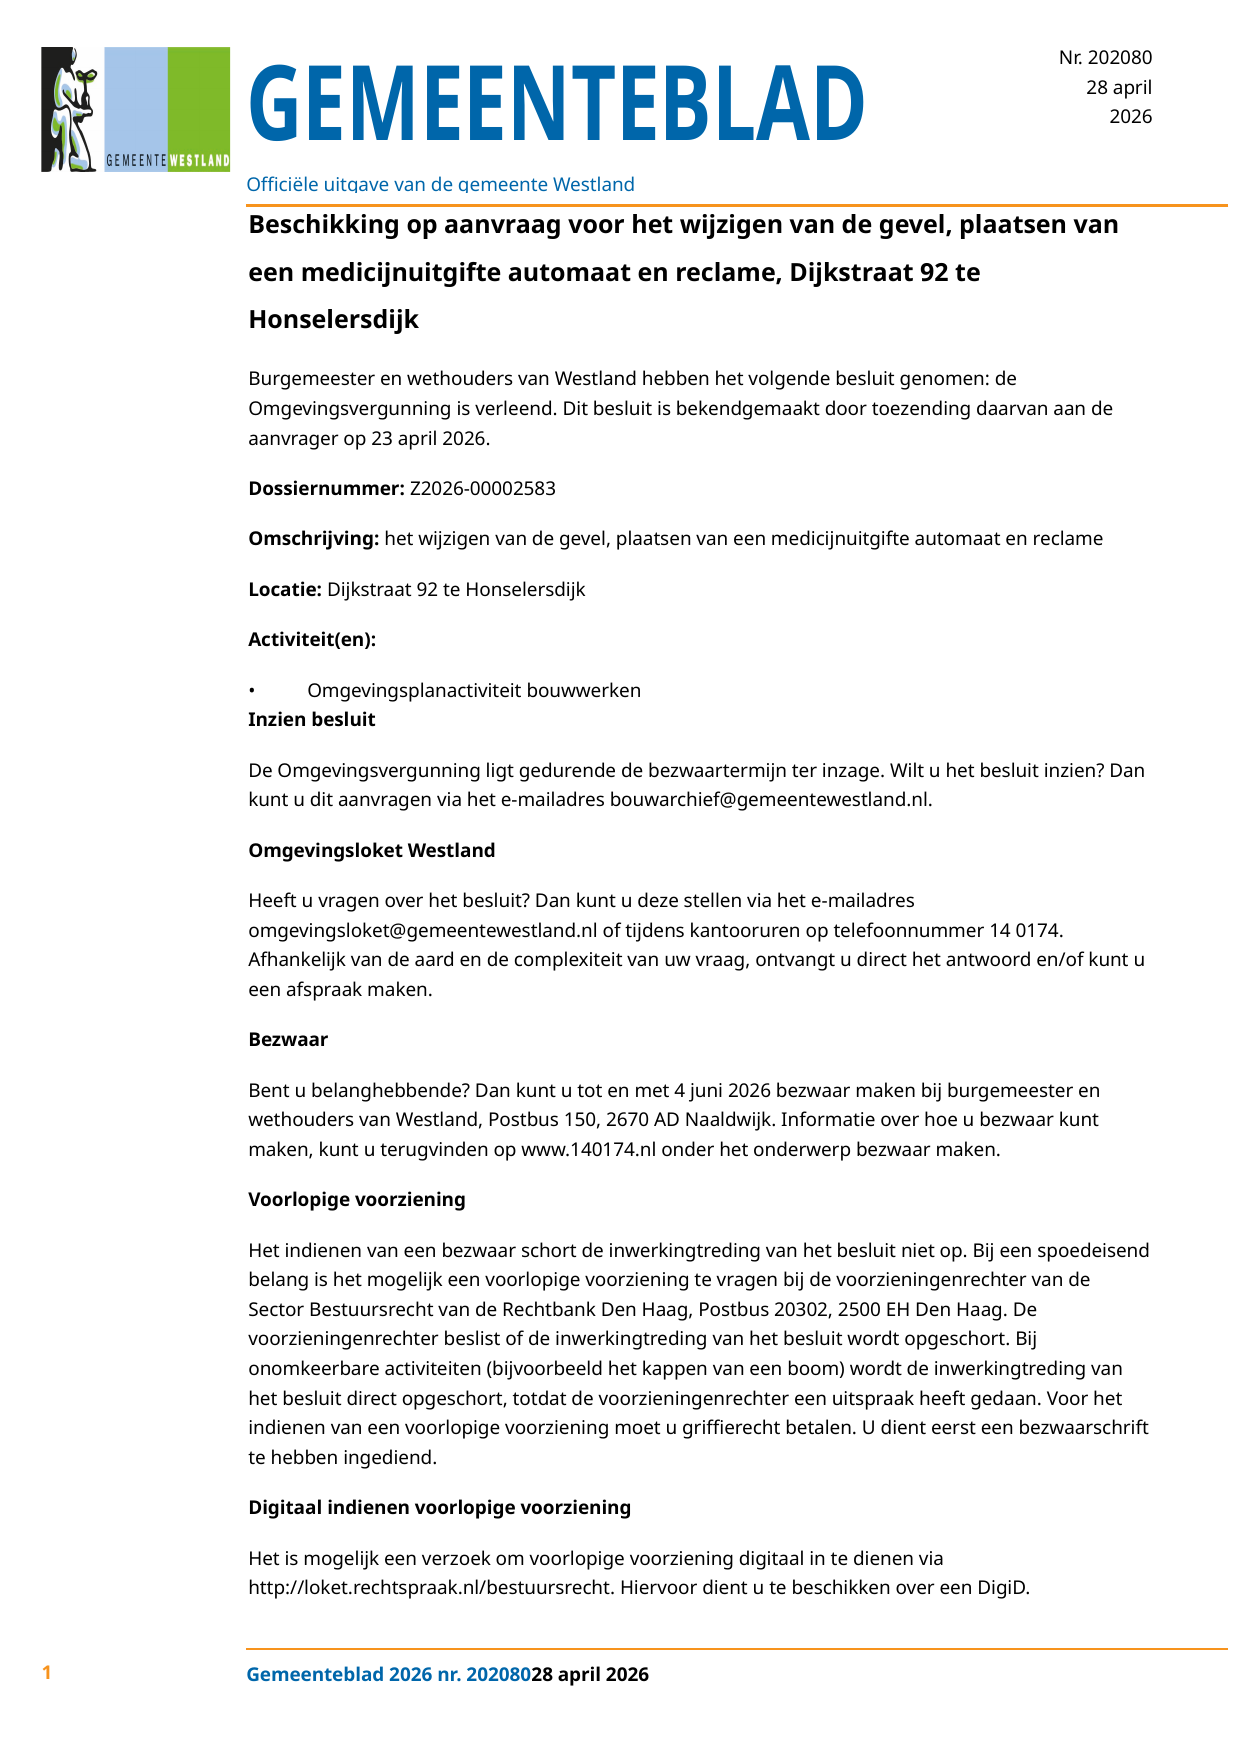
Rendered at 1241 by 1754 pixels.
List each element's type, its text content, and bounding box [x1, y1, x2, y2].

text Het is mogelijk een verzoek om voorlopige voorziening digitaal in te dienen via http://loket.rechtspraak.nl/bestuursrecht. Hiervoor dient u te beschikken over een DigiD. [248, 1545, 1152, 1600]
text Heeft u vragen over het besluit? Dan kunt u deze stellen via het e-mailadres omgevingsloket@gemeentewestland.nl of tijdens kantooruren op telefoonnummer 14 0174. Afhankelijk van de aard en de complexiteit van uw vraag, ontvangt u direct het antwoord en/of kunt u een afspraak maken. [248, 887, 1152, 1002]
text Activiteit(en): [248, 626, 1152, 652]
text Locatie: Dijkstraat 92 te Honselersdijk [248, 576, 1152, 602]
text Beschikking op aanvraag voor het wijzigen van de gevel, plaatsen van een medicijnuitgifte automaat en reclame, Dijkstraat 92 te Honselersdijk [248, 207, 1152, 336]
text Burgemeester en wethouders van Westland hebben het volgende besluit genomen: de Omgevingsvergunning is verleend. Dit besluit is bekendgemaakt door toezending daarvan aan de aanvrager op 23 april 2026. [248, 366, 1152, 450]
picture [41, 47, 231, 172]
text Bent u belanghebbende? Dan kunt u tot en met 4 juni 2026 bezwaar maken bij burgemeester en wethouders van Westland, Postbus 150, 2670 AD Naaldwijk. Informatie over hoe u bezwaar kunt maken, kunt u terugvinden op www.140174.nl onder het onderwerp bezwaar maken. [248, 1077, 1152, 1162]
text Digitaal indienen voorlopige voorziening [248, 1494, 1152, 1520]
text Dossiernummer: Z2026-00002583 [248, 475, 1152, 501]
text Omschrijving: het wijzigen van de gevel, plaatsen van een medicijnuitgifte automaat en reclame [248, 526, 1152, 551]
text Omgevingsloket Westland [248, 837, 1152, 862]
text Inzien besluit [248, 706, 1152, 732]
text Het indienen van een bezwaar schort de inwerkingtreding van het besluit niet op. Bij een spoedeisend belang is het mogelijk een voorlopige voorziening te vragen bij de voorzieningenrechter van de Sector Bestuursrecht van de Rechtbank Den Haag, Postbus 20302, 2500 EH Den Haag. De voorzieningenrechter beslist of de inwerkingtreding van het besluit wordt opgeschort. Bij onomkeerbare activiteiten (bijvoorbeeld het kappen van een boom) wordt de inwerkingtreding van het besluit direct opgeschort, totdat de voorzieningenrechter een uitspraak heeft gedaan. Voor het indienen van een voorlopige voorziening moet u griffierecht betalen. U dient eerst een bezwaarschrift te hebben ingediend. [248, 1237, 1152, 1469]
text Bezwaar [248, 1026, 1152, 1052]
text De Omgevingsvergunning ligt gedurende de bezwaartermijn ter inzage. Wilt u het besluit inzien? Dan kunt u dit aanvragen via het e-mailadres bouwarchief@gemeentewestland.nl. [248, 757, 1152, 812]
text Voorlopige voorziening [248, 1186, 1152, 1212]
list Omgevingsplanactiviteit bouwwerken [248, 677, 1152, 702]
